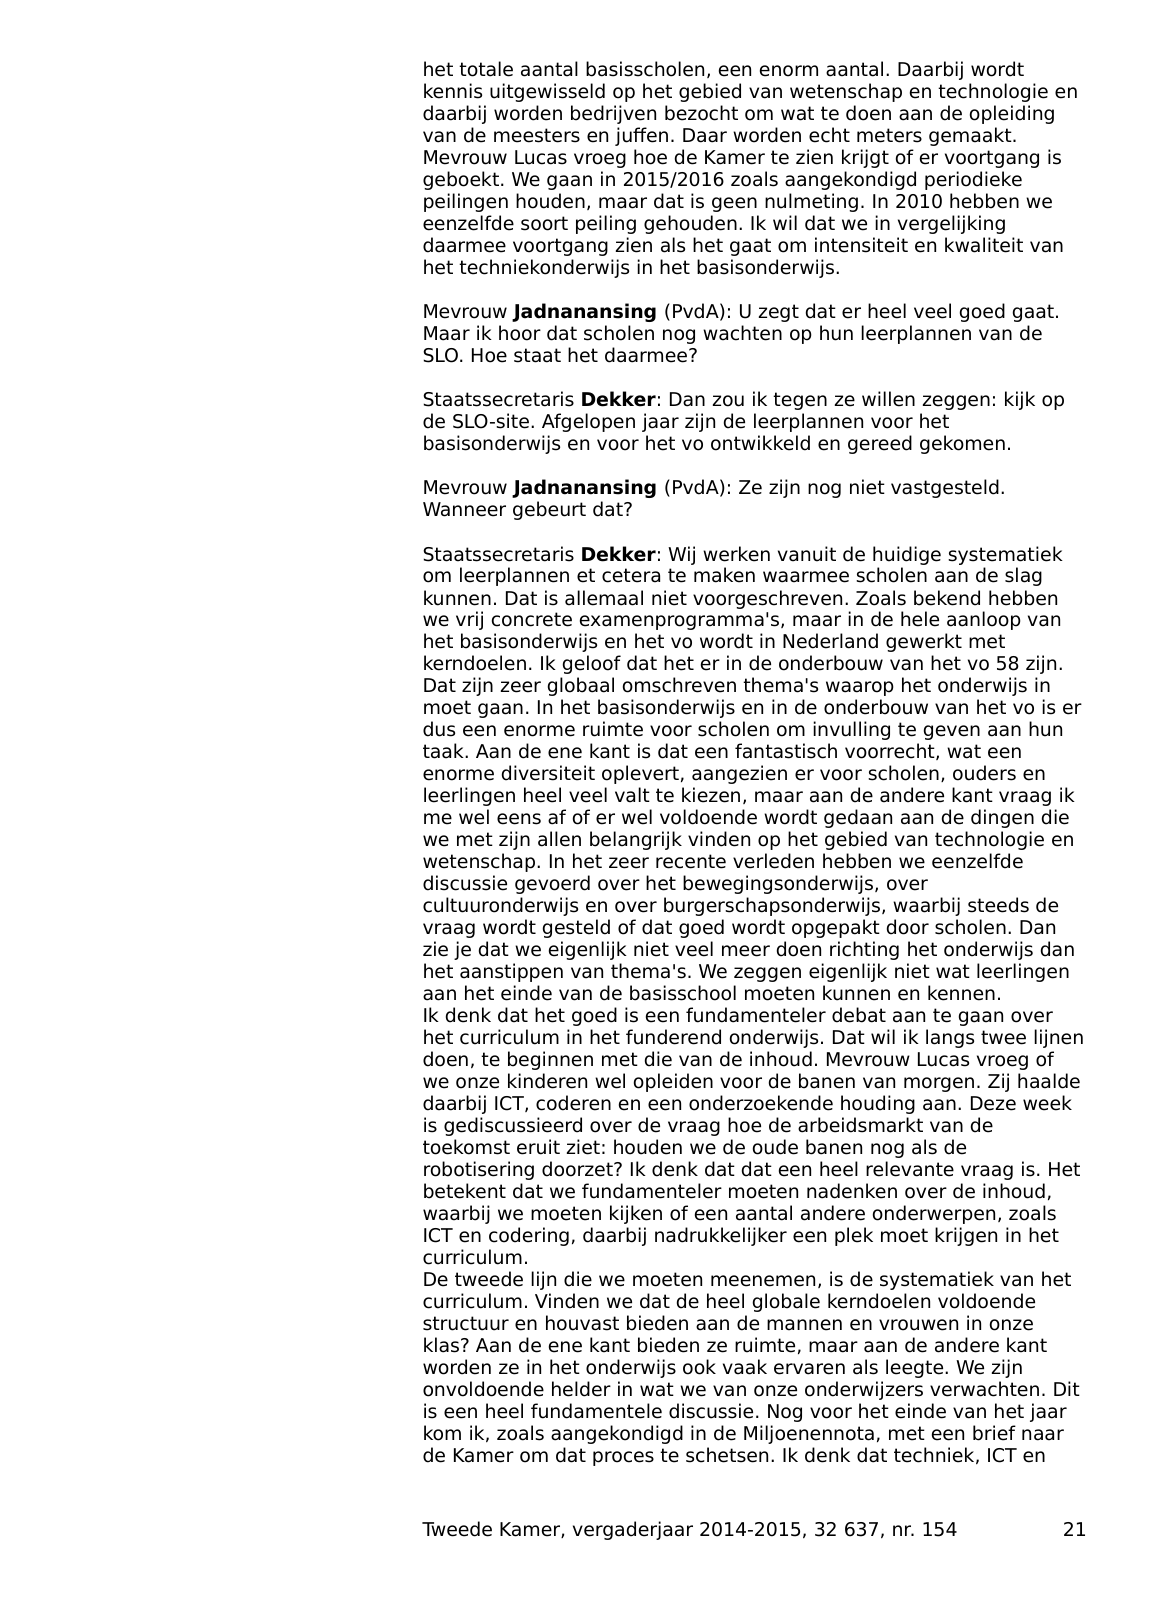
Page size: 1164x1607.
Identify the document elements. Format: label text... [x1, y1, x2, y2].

text het totale aantal basisscholen, een enorm aantal. Daarbij wordt kennis uitgewisseld op het gebied van wetenschap en technologie en daarbij worden bedrijven bezocht om wat te doen aan de opleiding van de meesters en juffen. Daar worden echt meters gemaakt. Mevrouw Lucas vroeg hoe de Kamer te zien krijgt of er voortgang is geboekt. We gaan in 2015/2016 zoals aangekondigd periodieke peilingen houden, maar dat is geen nulmeting. In 2010 hebben we eenzelfde soort peiling gehouden. Ik wil dat we in vergelijking daarmee voortgang zien als het gaat om intensiteit en kwaliteit van het techniekonderwijs in het basisonderwijs. [422, 59, 1087, 279]
text Staatssecretaris Dekker: Wij werken vanuit de huidige systematiek om leerplannen et cetera te maken waarmee scholen aan de slag kunnen. Dat is allemaal niet voorgeschreven. Zoals bekend hebben we vrij concrete examenprogramma's, maar in de hele aanloop van het basisonderwijs en het vo wordt in Nederland gewerkt met kerndoelen. Ik geloof dat het er in de onderbouw van het vo 58 zijn. Dat zijn zeer globaal omschreven thema's waarop het onderwijs in moet gaan. In het basisonderwijs en in de onderbouw van het vo is er dus een enorme ruimte voor scholen om invulling te geven aan hun taak. Aan de ene kant is dat een fantastisch voorrecht, wat een enorme diversiteit oplevert, aangezien er voor scholen, ouders en leerlingen heel veel valt te kiezen, maar aan de andere kant vraag ik me wel eens af of er wel voldoende wordt gedaan aan de dingen die we met zijn allen belangrijk vinden op het gebied van technologie en wetenschap. In het zeer recente verleden hebben we eenzelfde discussie gevoerd over het bewegingsonderwijs, over cultuuronderwijs en over burgerschapsonderwijs, waarbij steeds de vraag wordt gesteld of dat goed wordt opgepakt door scholen. Dan zie je dat we eigenlijk niet veel meer doen richting het onderwijs dan het aanstippen van thema's. We zeggen eigenlijk niet wat leerlingen aan het einde van de basisschool moeten kunnen en kennen. [422, 543, 1087, 1005]
text Mevrouw Jadnanansing (PvdA): U zegt dat er heel veel goed gaat. Maar ik hoor dat scholen nog wachten op hun leerplannen van de SLO. Hoe staat het daarmee? [422, 301, 1087, 367]
text Mevrouw Jadnanansing (PvdA): Ze zijn nog niet vastgesteld. Wanneer gebeurt dat? [422, 477, 1087, 521]
text De tweede lijn die we moeten meenemen, is de systematiek van het curriculum. Vinden we dat de heel globale kerndoelen voldoende structuur en houvast bieden aan de mannen en vrouwen in onze klas? Aan de ene kant bieden ze ruimte, maar aan de andere kant worden ze in het onderwijs ook vaak ervaren als leegte. We zijn onvoldoende helder in wat we van onze onderwijzers verwachten. Dit is een heel fundamentele discussie. Nog voor het einde van het jaar kom ik, zoals aangekondigd in de Miljoenennota, met een brief naar de Kamer om dat proces te schetsen. Ik denk dat techniek, ICT en [422, 1269, 1087, 1467]
text Ik denk dat het goed is een fundamenteler debat aan te gaan over het curriculum in het funderend onderwijs. Dat wil ik langs twee lijnen doen, te beginnen met die van de inhoud. Mevrouw Lucas vroeg of we onze kinderen wel opleiden voor de banen van morgen. Zij haalde daarbij ICT, coderen en een onderzoekende houding aan. Deze week is gediscussieerd over de vraag hoe de arbeidsmarkt van de toekomst eruit ziet: houden we de oude banen nog als de robotisering doorzet? Ik denk dat dat een heel relevante vraag is. Het betekent dat we fundamenteler moeten nadenken over de inhoud, waarbij we moeten kijken of een aantal andere onderwerpen, zoals ICT en codering, daarbij nadrukkelijker een plek moet krijgen in het curriculum. [422, 1005, 1087, 1269]
text Staatssecretaris Dekker: Dan zou ik tegen ze willen zeggen: kijk op de SLO-site. Afgelopen jaar zijn de leerplannen voor het basisonderwijs en voor het vo ontwikkeld en gereed gekomen. [422, 389, 1087, 455]
